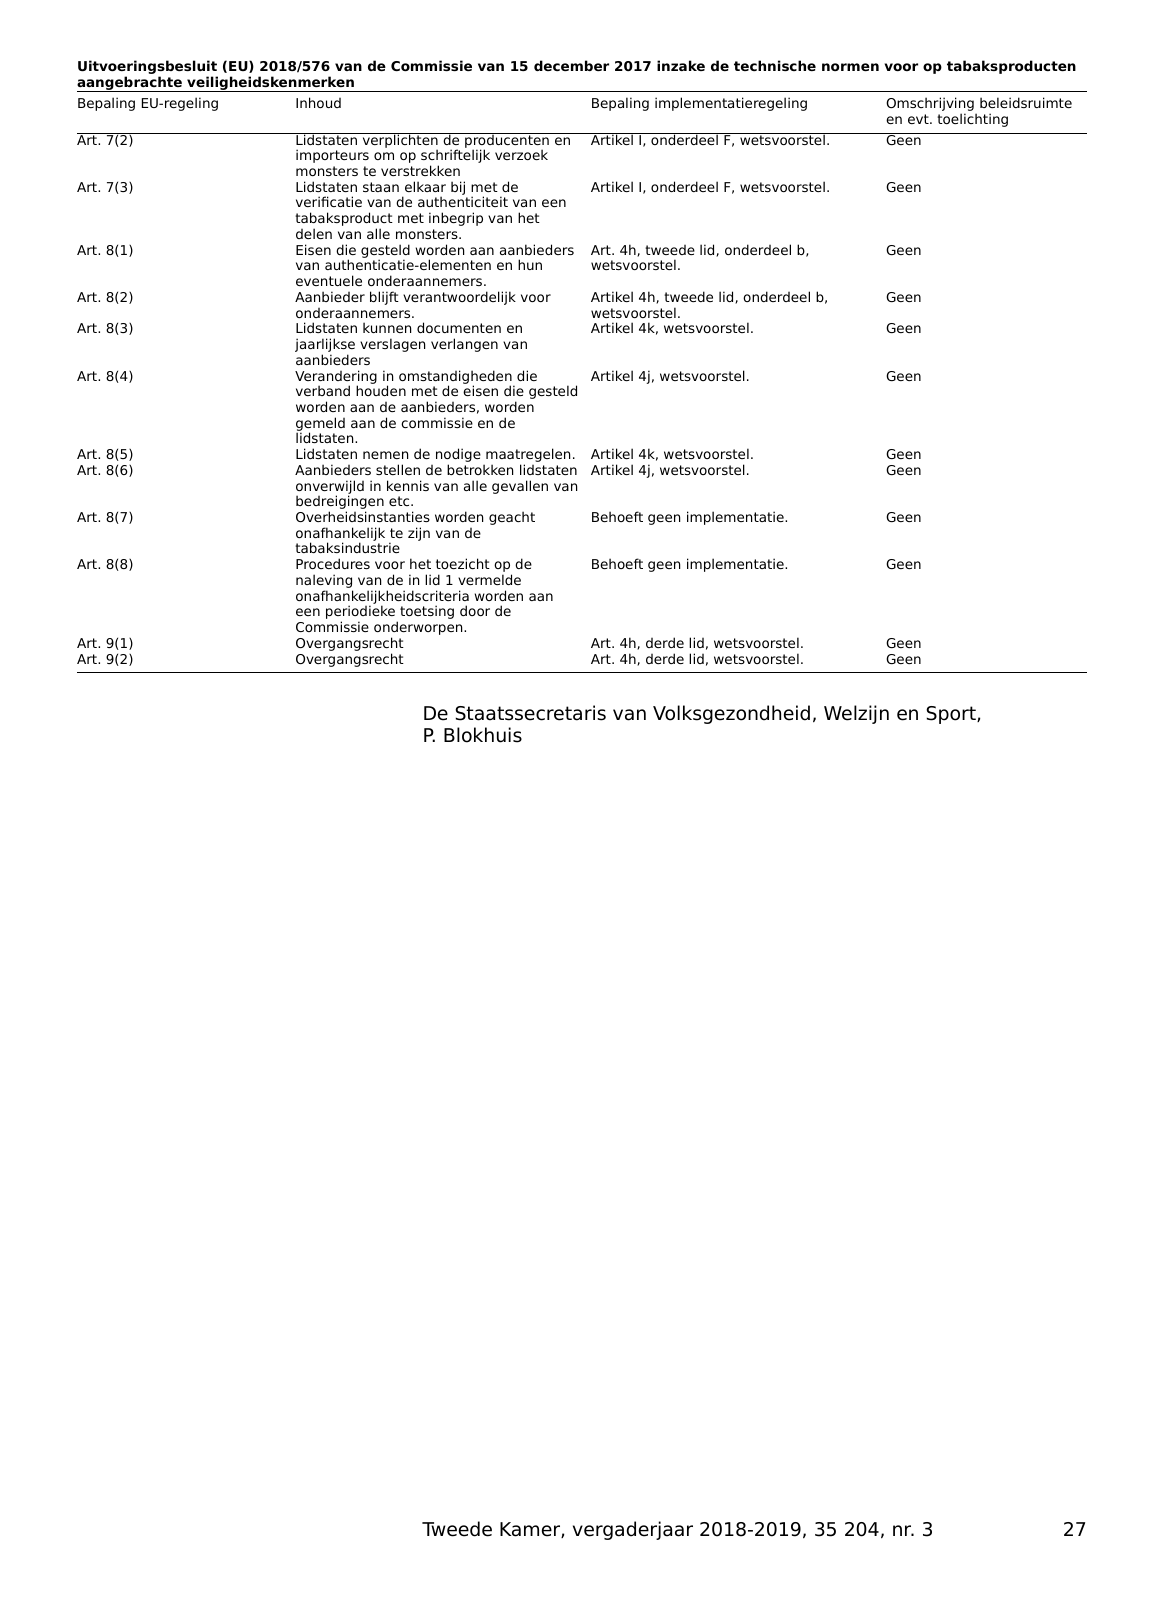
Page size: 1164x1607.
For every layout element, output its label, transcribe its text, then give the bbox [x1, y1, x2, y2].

table_cell Geen [880, 447, 1087, 463]
table_cell Behoeft geen implementatie. [585, 557, 880, 636]
table_cell Artikel 4h, tweede lid, onderdeel b, wetsvoorstel. [585, 290, 880, 321]
table_cell Art. 8(5) [77, 447, 289, 463]
table_cell Art. 8(7) [77, 510, 289, 557]
table_cell Art. 7(2) [77, 134, 289, 179]
table_cell Eisen die gesteld worden aan aanbieders van authenticatie-elementen en hun eventuele onderaannemers. [289, 243, 584, 290]
table_cell Geen [880, 290, 1087, 321]
table_cell Art. 4h, derde lid, wetsvoorstel. [585, 651, 880, 672]
table_cell Artikel 4j, wetsvoorstel. [585, 368, 880, 447]
table_cell Geen [880, 180, 1087, 242]
table_cell Geen [880, 243, 1087, 290]
table_cell Art. 7(3) [77, 180, 289, 242]
table_cell Omschrijving beleidsruimte en evt. toelichting [880, 92, 1087, 132]
table_cell Overgangsrecht [289, 651, 584, 672]
table_cell Geen [880, 463, 1087, 510]
table_cell Aanbieder blijft verantwoordelijk voor onderaannemers. [289, 290, 584, 321]
table_cell Artikel 4k, wetsvoorstel. [585, 447, 880, 463]
table_cell Overheidsinstanties worden geacht onafhankelijk te zijn van de tabaksindustrie [289, 510, 584, 557]
table_cell Geen [880, 134, 1087, 179]
table_cell Artikel 4j, wetsvoorstel. [585, 463, 880, 510]
table_cell Geen [880, 636, 1087, 651]
table_cell Geen [880, 510, 1087, 557]
table_cell Lidstaten kunnen documenten en jaarlijkse verslagen verlangen van aanbieders [289, 321, 584, 368]
table_cell Procedures voor het toezicht op de naleving van de in lid 1 vermelde onafhankelijkheidscriteria worden aan een periodieke toetsing door de Commissie onderworpen. [289, 557, 584, 636]
table_cell Bepaling EU-regeling [77, 92, 289, 132]
table_cell Aanbieders stellen de betrokken lidstaten onverwijld in kennis van alle gevallen van bedreigingen etc. [289, 463, 584, 510]
table_cell Art. 8(4) [77, 368, 289, 447]
table_cell Artikel I, onderdeel F, wetsvoorstel. [585, 180, 880, 242]
table_cell Artikel I, onderdeel F, wetsvoorstel. [585, 134, 880, 179]
table_cell Lidstaten nemen de nodige maatregelen. [289, 447, 584, 463]
table_cell Art. 8(6) [77, 463, 289, 510]
table_cell Inhoud [289, 92, 584, 132]
table_cell Geen [880, 368, 1087, 447]
table_cell Art. 8(8) [77, 557, 289, 636]
table_cell Geen [880, 321, 1087, 368]
table_cell Artikel 4k, wetsvoorstel. [585, 321, 880, 368]
table_cell Art. 4h, derde lid, wetsvoorstel. [585, 636, 880, 651]
text De Staatssecretaris van Volksgezondheid, Welzijn en Sport, P. Blokhuis [422, 703, 1087, 747]
table_cell Geen [880, 651, 1087, 672]
table_cell Art. 8(2) [77, 290, 289, 321]
table_cell Art. 8(1) [77, 243, 289, 290]
table_cell Lidstaten verplichten de producenten en importeurs om op schriftelijk verzoek monsters te verstrekken [289, 134, 584, 179]
table_cell Overgangsrecht [289, 636, 584, 651]
table_cell Behoeft geen implementatie. [585, 510, 880, 557]
table_cell Bepaling implementatieregeling [585, 92, 880, 132]
table_cell Art. 9(1) [77, 636, 289, 651]
table_cell Geen [880, 557, 1087, 636]
table_cell Art. 9(2) [77, 651, 289, 672]
table_cell Lidstaten staan elkaar bij met de verificatie van de authenticiteit van een tabaksproduct met inbegrip van het delen van alle monsters. [289, 180, 584, 242]
table_cell Art. 8(3) [77, 321, 289, 368]
table_cell Art. 4h, tweede lid, onderdeel b, wetsvoorstel. [585, 243, 880, 290]
table_cell Verandering in omstandigheden die verband houden met de eisen die gesteld worden aan de aanbieders, worden gemeld aan de commissie en de lidstaten. [289, 368, 584, 447]
table_header Uitvoeringsbesluit (EU) 2018/576 van de Commissie van 15 december 2017 inzake de technische normen voor op tabaksproducten aangebrachte veiligheidskenmerken [77, 59, 1087, 91]
